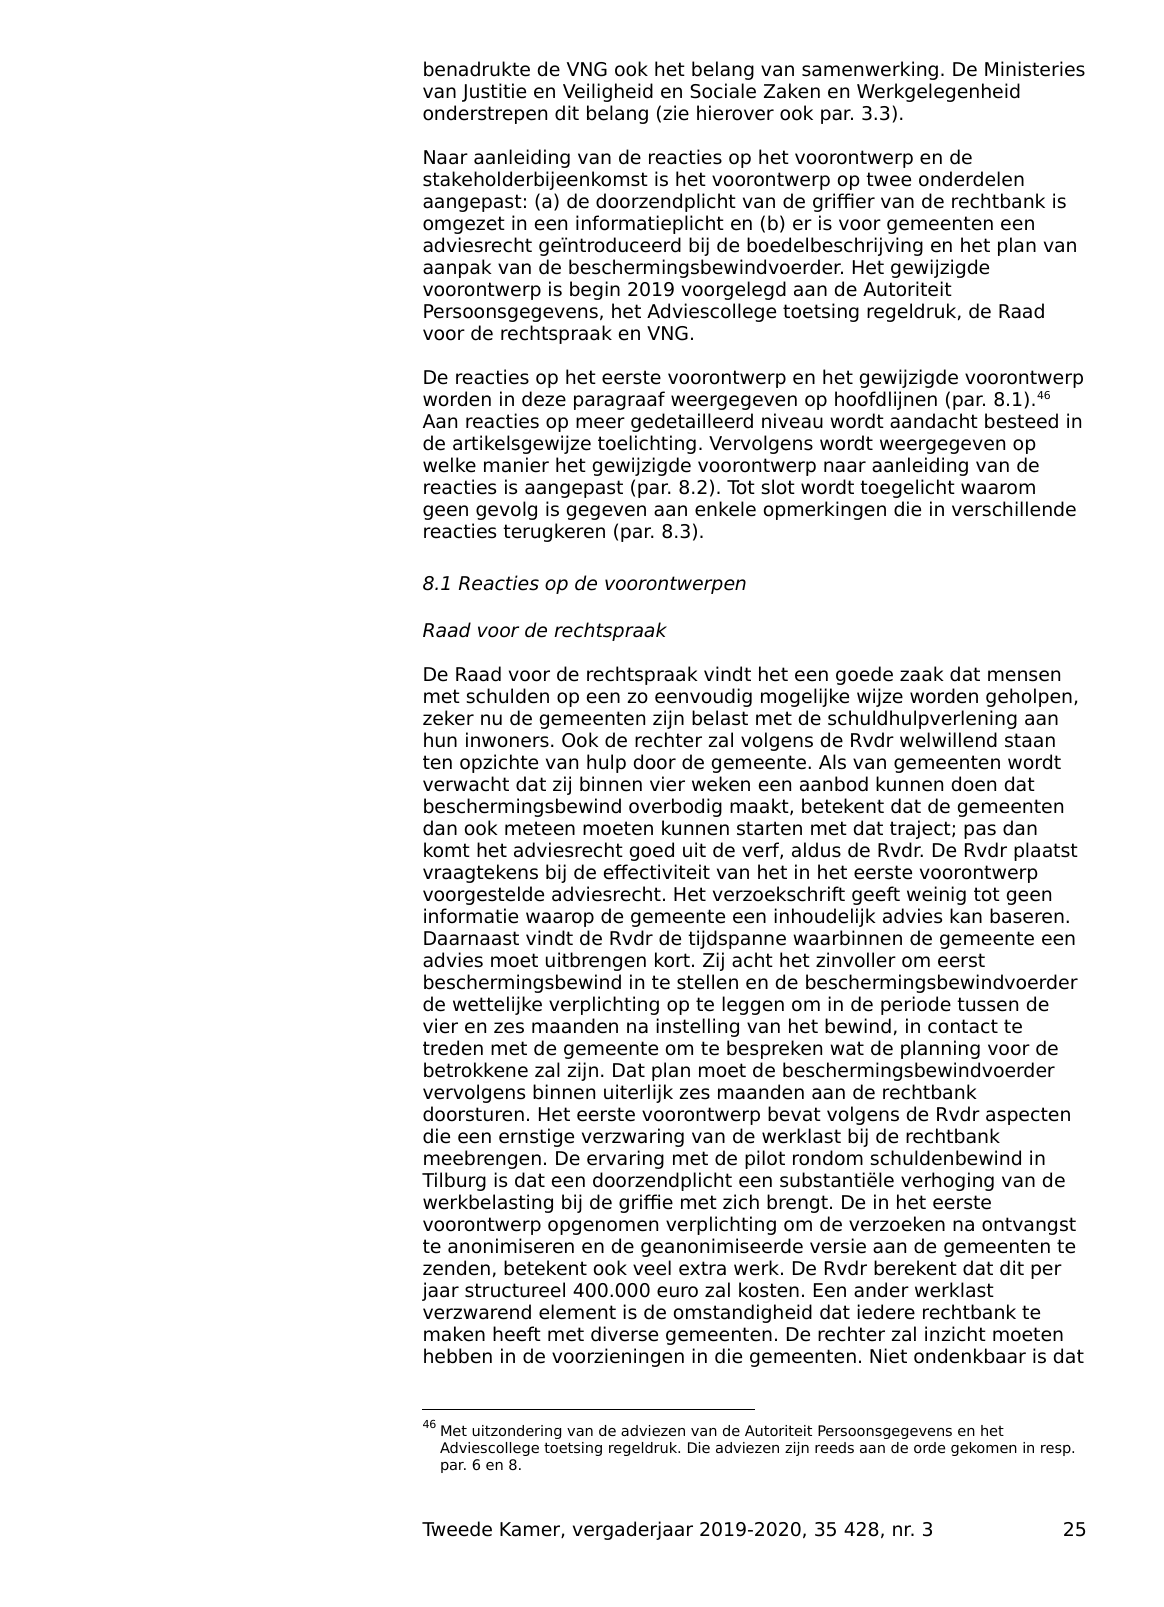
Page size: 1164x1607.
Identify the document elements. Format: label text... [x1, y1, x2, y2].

text benadrukte de VNG ook het belang van samenwerking. De Ministeries van Justitie en Veiligheid en Sociale Zaken en Werkgelegenheid onderstrepen dit belang (zie hierover ook par. 3.3). [422, 59, 1087, 125]
text De Raad voor de rechtspraak vindt het een goede zaak dat mensen met schulden op een zo eenvoudig mogelijke wijze worden geholpen, zeker nu de gemeenten zijn belast met de schuldhulpverlening aan hun inwoners. Ook de rechter zal volgens de Rvdr welwillend staan ten opzichte van hulp door de gemeente. Als van gemeenten wordt verwacht dat zij binnen vier weken een aanbod kunnen doen dat beschermingsbewind overbodig maakt, betekent dat de gemeenten dan ook meteen moeten kunnen starten met dat traject; pas dan komt het adviesrecht goed uit de verf, aldus de Rvdr. De Rvdr plaatst vraagtekens bij de effectiviteit van het in het eerste voorontwerp voorgestelde adviesrecht. Het verzoekschrift geeft weinig tot geen informatie waarop de gemeente een inhoudelijk advies kan baseren. Daarnaast vindt de Rvdr de tijdspanne waarbinnen de gemeente een advies moet uitbrengen kort. Zij acht het zinvoller om eerst beschermingsbewind in te stellen en de beschermingsbewindvoerder de wettelijke verplichting op te leggen om in de periode tussen de vier en zes maanden na instelling van het bewind, in contact te treden met de gemeente om te bespreken wat de planning voor de betrokkene zal zijn. Dat plan moet de beschermingsbewindvoerder vervolgens binnen uiterlijk zes maanden aan de rechtbank doorsturen. Het eerste voorontwerp bevat volgens de Rvdr aspecten die een ernstige verzwaring van de werklast bij de rechtbank meebrengen. De ervaring met de pilot rondom schuldenbewind in Tilburg is dat een doorzendplicht een substantiële verhoging van de werkbelasting bij de griffie met zich brengt. De in het eerste voorontwerp opgenomen verplichting om de verzoeken na ontvangst te anonimiseren en de geanonimiseerde versie aan de gemeenten te zenden, betekent ook veel extra werk. De Rvdr berekent dat dit per jaar structureel 400.000 euro zal kosten. Een ander werklast verzwarend element is de omstandigheid dat iedere rechtbank te maken heeft met diverse gemeenten. De rechter zal inzicht moeten hebben in de voorzieningen in die gemeenten. Niet ondenkbaar is dat [422, 664, 1087, 1367]
text Met uitzondering van de adviezen van de Autoriteit Persoonsgegevens en het Adviescollege toetsing regeldruk. Die adviezen zijn reeds aan de orde gekomen in resp. par. 6 en 8. [422, 1418, 1087, 1474]
text Naar aanleiding van de reacties op het voorontwerp en de stakeholderbijeenkomst is het voorontwerp op twee onderdelen aangepast: (a) de doorzendplicht van de griffier van de rechtbank is omgezet in een informatieplicht en (b) er is voor gemeenten een adviesrecht geïntroduceerd bij de boedelbeschrijving en het plan van aanpak van de beschermingsbewindvoerder. Het gewijzigde voorontwerp is begin 2019 voorgelegd aan de Autoriteit Persoonsgegevens, het Adviescollege toetsing regeldruk, de Raad voor de rechtspraak en VNG. [422, 147, 1087, 345]
text De reacties op het eerste voorontwerp en het gewijzigde voorontwerp worden in deze paragraaf weergegeven op hoofdlijnen (par. 8.1). Aan reacties op meer gedetailleerd niveau wordt aandacht besteed in de artikelsgewijze toelichting. Vervolgens wordt weergegeven op welke manier het gewijzigde voorontwerp naar aanleiding van de reacties is aangepast (par. 8.2). Tot slot wordt toegelicht waarom geen gevolg is gegeven aan enkele opmerkingen die in verschillende reacties terugkeren (par. 8.3). [422, 367, 1087, 543]
subtitle 8.1 Reacties op de voorontwerpen [422, 573, 1087, 595]
subtitle Raad voor de rechtspraak [422, 620, 1087, 642]
